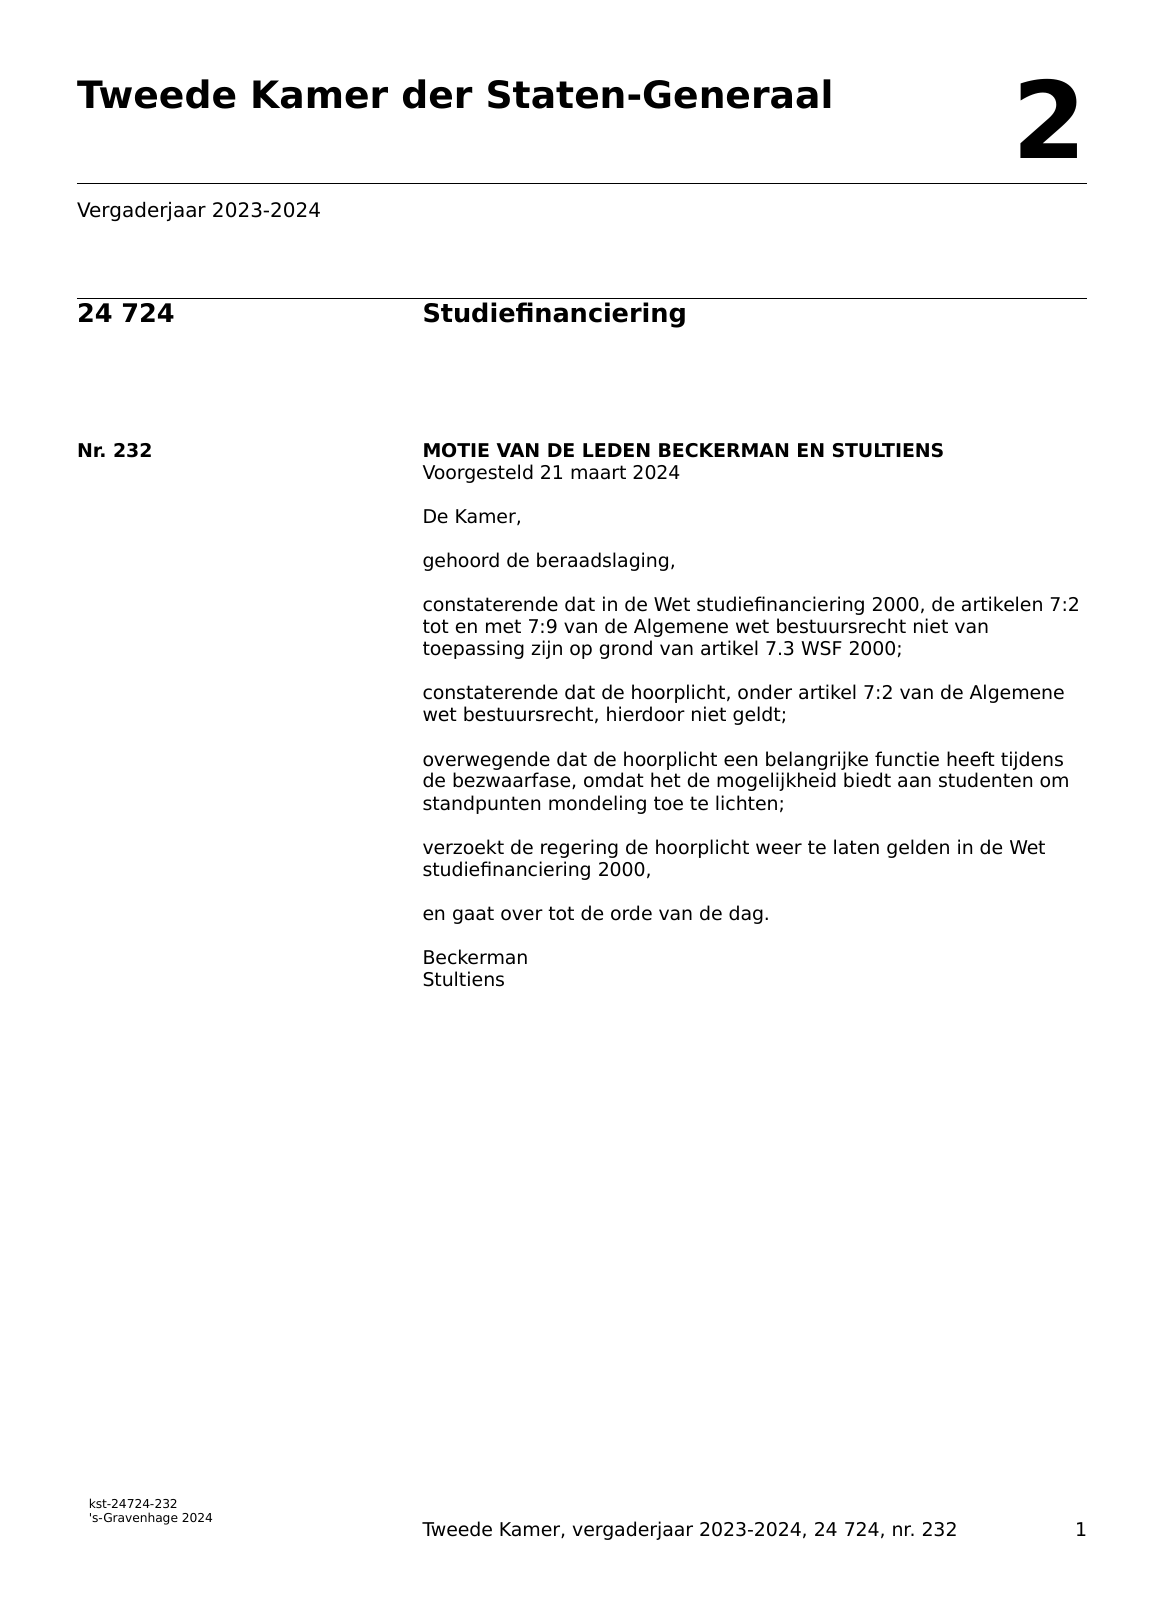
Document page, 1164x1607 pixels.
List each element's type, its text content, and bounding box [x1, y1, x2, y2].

text De Kamer, [422, 506, 1087, 528]
text verzoekt de regering de hoorplicht weer te laten gelden in de Wet studiefinanciering 2000, [422, 837, 1087, 881]
text constaterende dat de hoorplicht, onder artikel 7:2 van de Algemene wet bestuursrecht, hierdoor niet geldt; [422, 682, 1087, 726]
table_header 2 [886, 59, 1087, 183]
text en gaat over tot de orde van de dag. [422, 903, 1087, 925]
text Beckerman [422, 947, 1087, 969]
subtitle 24 724 Studiefinanciering [77, 299, 1087, 329]
table_cell Vergaderjaar 2023-2024 [77, 184, 1087, 298]
text overwegende dat de hoorplicht een belangrijke functie heeft tijdens de bezwaarfase, omdat het de mogelijkheid biedt aan studenten om standpunten mondeling toe te lichten; [422, 748, 1087, 814]
text constaterende dat in de Wet studiefinanciering 2000, de artikelen 7:2 tot en met 7:9 van de Algemene wet bestuursrecht niet van toepassing zijn op grond van artikel 7.3 WSF 2000; [422, 594, 1087, 660]
table_header Tweede Kamer der Staten-Generaal [77, 59, 886, 183]
text 's-Gravenhage 2024 [88, 1511, 323, 1525]
text Voorgesteld 21 maart 2024 [422, 462, 1087, 484]
text kst-24724-232 [88, 1497, 323, 1511]
subtitle Nr. 232 MOTIE VAN DE LEDEN BECKERMAN EN STULTIENS [77, 440, 1087, 462]
text Stultiens [422, 969, 1087, 991]
text gehoord de beraadslaging, [422, 550, 1087, 572]
